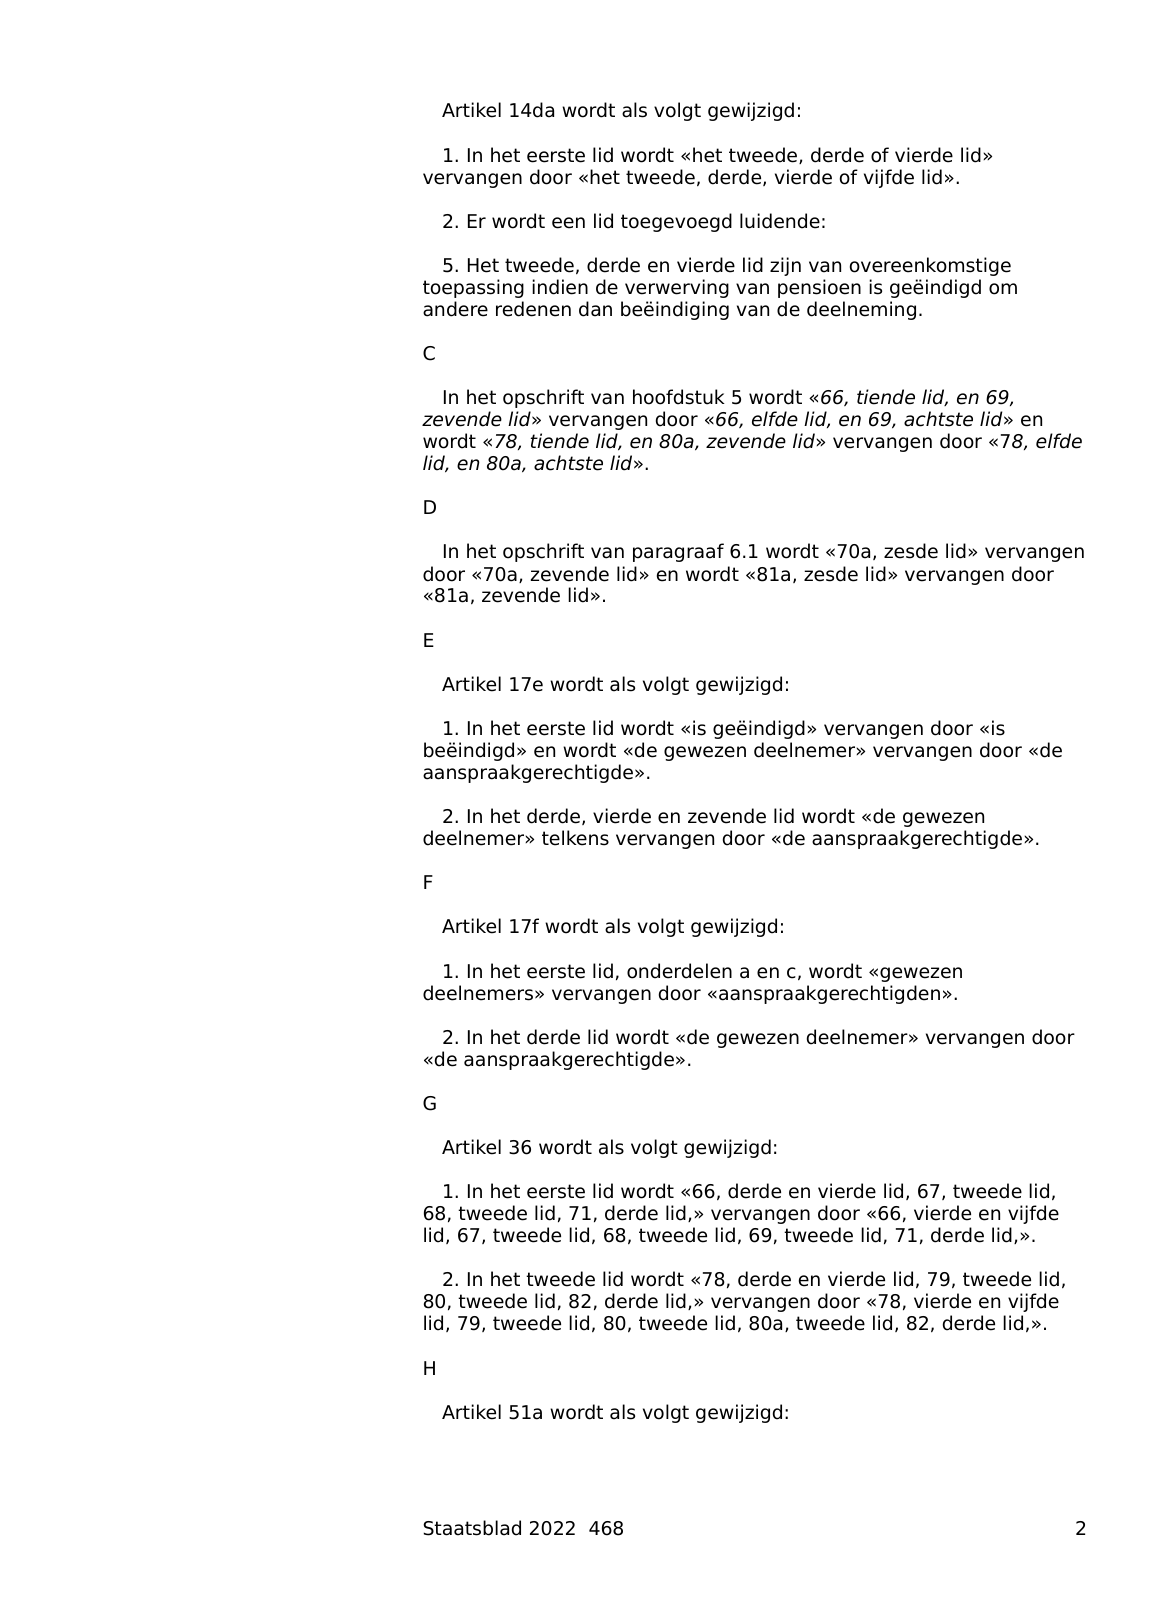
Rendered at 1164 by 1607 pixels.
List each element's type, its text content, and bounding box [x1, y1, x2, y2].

text In het opschrift van hoofdstuk 5 wordt «66, tiende lid, en 69, zevende lid» vervangen door «66, elfde lid, en 69, achtste lid» en wordt «78, tiende lid, en 80a, zevende lid» vervangen door «78, elfde lid, en 80a, achtste lid». [422, 387, 1087, 475]
text 2. Er wordt een lid toegevoegd luidende: [422, 211, 1087, 233]
text 2. In het derde lid wordt «de gewezen deelnemer» vervangen door «de aanspraakgerechtigde». [422, 1027, 1087, 1071]
text E [422, 629, 1087, 652]
text 2. In het tweede lid wordt «78, derde en vierde lid, 79, tweede lid, 80, tweede lid, 82, derde lid,» vervangen door «78, vierde en vijfde lid, 79, tweede lid, 80, tweede lid, 80a, tweede lid, 82, derde lid,». [422, 1269, 1087, 1335]
text 1. In het eerste lid wordt «66, derde en vierde lid, 67, tweede lid, 68, tweede lid, 71, derde lid,» vervangen door «66, vierde en vijfde lid, 67, tweede lid, 68, tweede lid, 69, tweede lid, 71, derde lid,». [422, 1181, 1087, 1247]
text C [422, 343, 1087, 365]
text Artikel 51a wordt als volgt gewijzigd: [422, 1402, 1087, 1423]
text 2. In het derde, vierde en zevende lid wordt «de gewezen deelnemer» telkens vervangen door «de aanspraakgerechtigde». [422, 806, 1087, 850]
text 5. Het tweede, derde en vierde lid zijn van overeenkomstige toepassing indien de verwerving van pensioen is geëindigd om andere redenen dan beëindiging van de deelneming. [422, 255, 1087, 321]
text H [422, 1357, 1087, 1379]
text Artikel 36 wordt als volgt gewijzigd: [422, 1137, 1087, 1159]
text 1. In het eerste lid wordt «het tweede, derde of vierde lid» vervangen door «het tweede, derde, vierde of vijfde lid». [422, 144, 1087, 188]
text Artikel 14da wordt als volgt gewijzigd: [422, 100, 1087, 122]
text F [422, 872, 1087, 894]
text D [422, 497, 1087, 519]
text 1. In het eerste lid wordt «is geëindigd» vervangen door «is beëindigd» en wordt «de gewezen deelnemer» vervangen door «de aanspraakgerechtigde». [422, 718, 1087, 784]
text G [422, 1093, 1087, 1115]
text Artikel 17e wordt als volgt gewijzigd: [422, 674, 1087, 696]
text Artikel 17f wordt als volgt gewijzigd: [422, 916, 1087, 938]
text 1. In het eerste lid, onderdelen a en c, wordt «gewezen deelnemers» vervangen door «aanspraakgerechtigden». [422, 961, 1087, 1004]
text In het opschrift van paragraaf 6.1 wordt «70a, zesde lid» vervangen door «70a, zevende lid» en wordt «81a, zesde lid» vervangen door «81a, zevende lid». [422, 541, 1087, 607]
